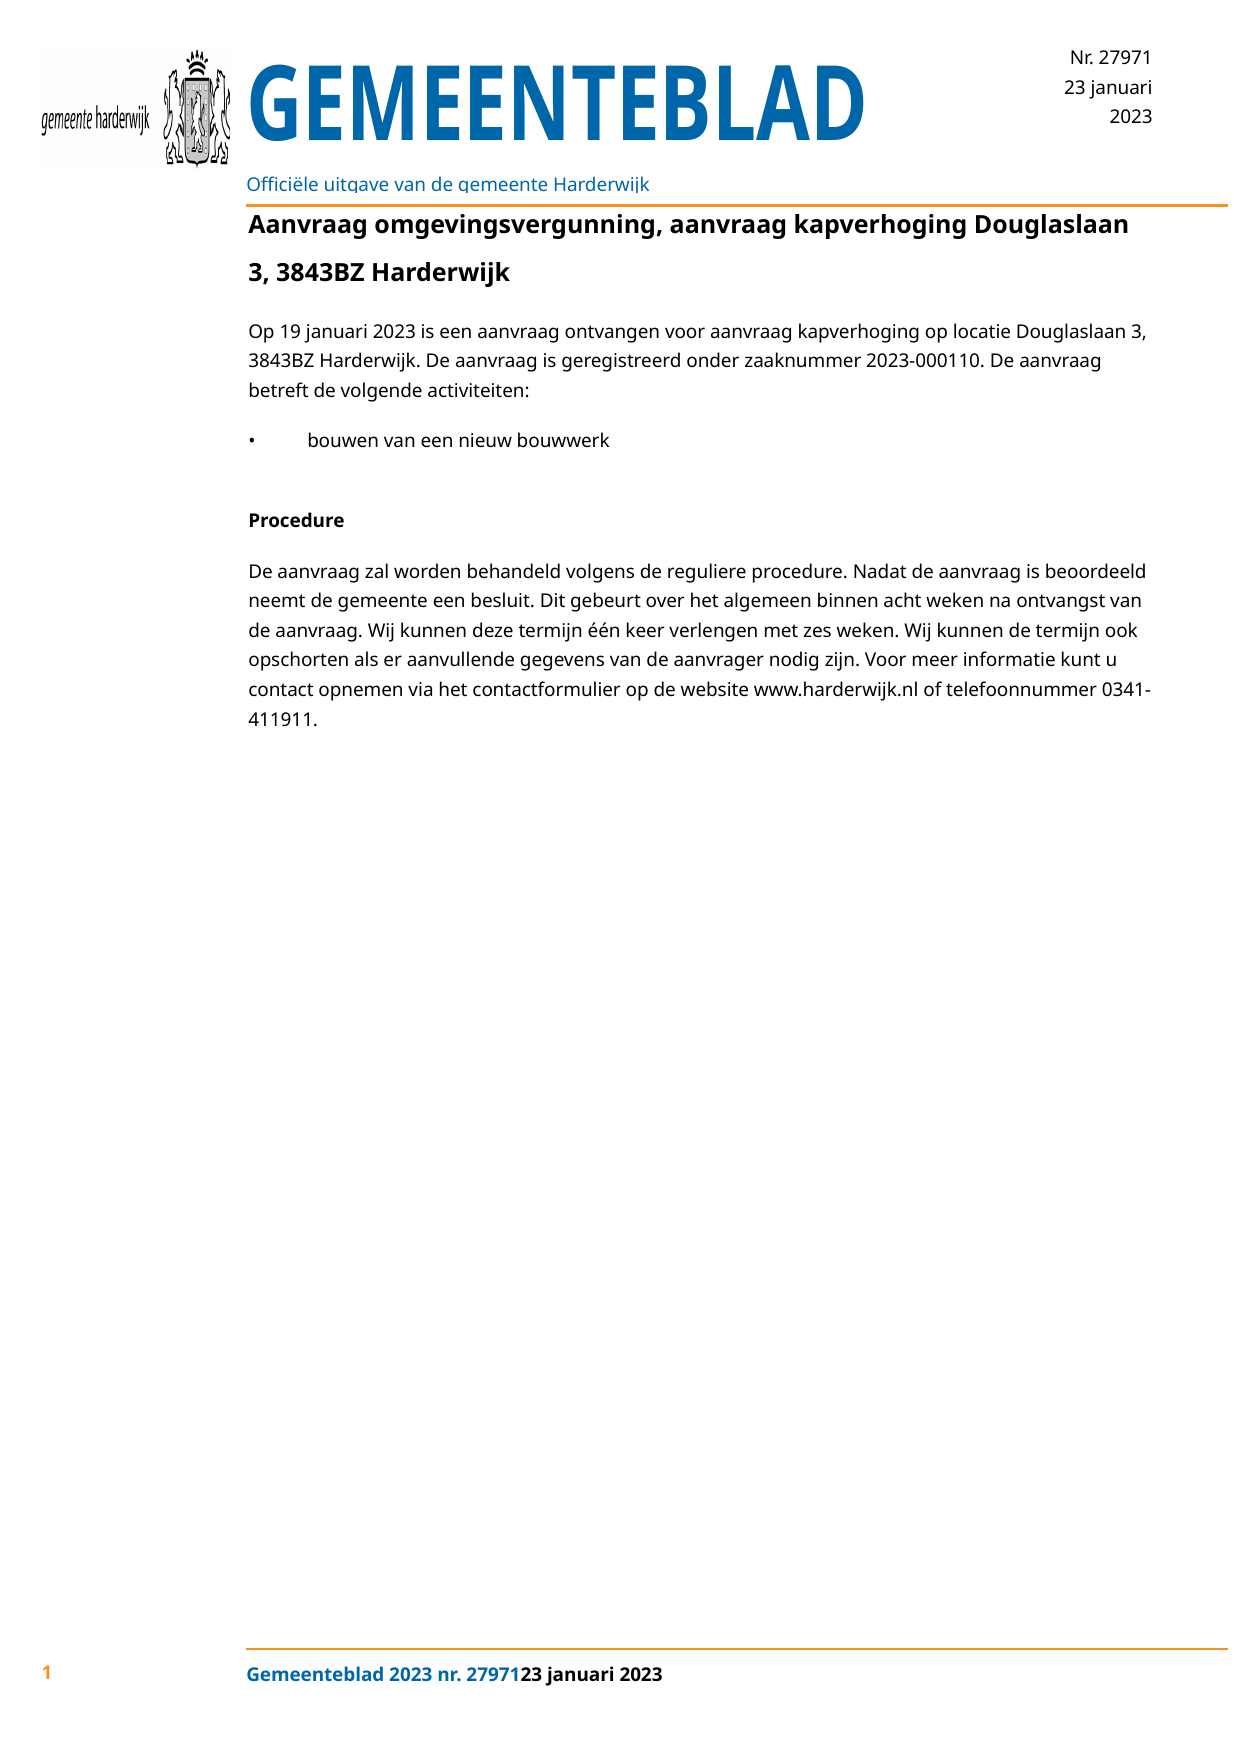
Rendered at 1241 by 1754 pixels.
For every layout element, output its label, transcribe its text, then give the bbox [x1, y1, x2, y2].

text De aanvraag zal worden behandeld volgens de reguliere procedure. Nadat de aanvraag is beoordeeld neemt de gemeente een besluit. Dit gebeurt over het algemeen binnen acht weken na ontvangst van de aanvraag. Wij kunnen deze termijn één keer verlengen met zes weken. Wij kunnen de termijn ook opschorten als er aanvullende gegevens van de aanvrager nodig zijn. Voor meer informatie kunt u contact opnemen via het contactformulier op de website www.harderwijk.nl of telefoonnummer 0341-411911. [248, 558, 1152, 732]
list bouwen van een nieuw bouwwerk [248, 427, 1152, 453]
text Aanvraag omgevingsvergunning, aanvraag kapverhoging Douglaslaan 3, 3843BZ Harderwijk [248, 207, 1152, 288]
text Procedure [248, 507, 1152, 533]
picture [41, 47, 231, 172]
text Op 19 januari 2023 is een aanvraag ontvangen voor aanvraag kapverhoging op locatie Douglaslaan 3, 3843BZ Harderwijk. De aanvraag is geregistreerd onder zaaknummer 2023-000110. De aanvraag betreft de volgende activiteiten: [248, 318, 1152, 403]
